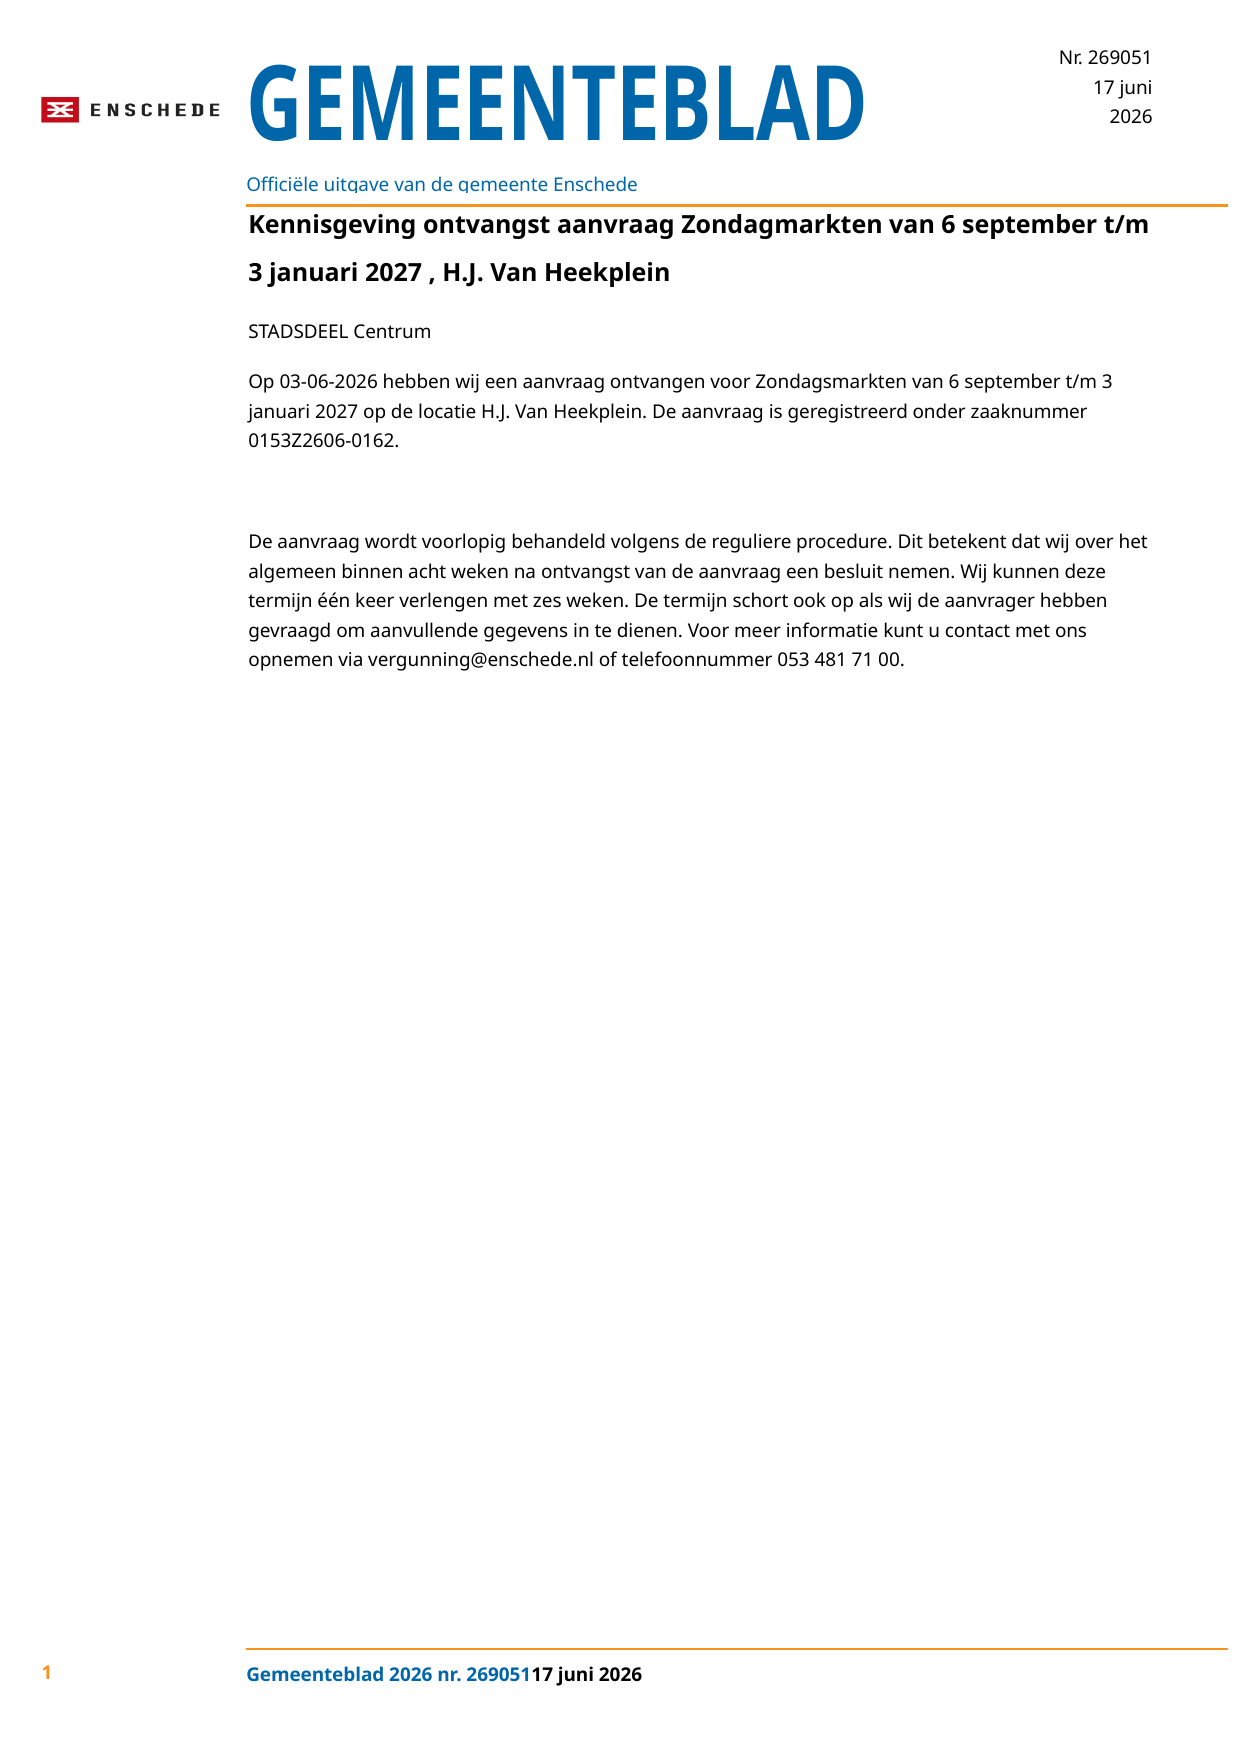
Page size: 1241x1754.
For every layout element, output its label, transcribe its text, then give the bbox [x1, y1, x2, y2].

text Op 03-06-2026 hebben wij een aanvraag ontvangen voor Zondagsmarkten van 6 september t/m 3 januari 2027 op de locatie H.J. Van Heekplein. De aanvraag is geregistreerd onder zaaknummer 0153Z2606-0162. [248, 368, 1152, 453]
text De aanvraag wordt voorlopig behandeld volgens de reguliere procedure. Dit betekent dat wij over het algemeen binnen acht weken na ontvangst van de aanvraag een besluit nemen. Wij kunnen deze termijn één keer verlengen met zes weken. De termijn schort ook op als wij de aanvrager hebben gevraagd om aanvullende gegevens in te dienen. Voor meer informatie kunt u contact met ons opnemen via vergunning@enschede.nl of telefoonnummer 053 481 71 00. [248, 528, 1152, 672]
text STADSDEEL Centrum [248, 318, 1152, 344]
picture [41, 47, 231, 172]
text Kennisgeving ontvangst aanvraag Zondagmarkten van 6 september t/m 3 januari 2027 , H.J. Van Heekplein [248, 207, 1152, 288]
